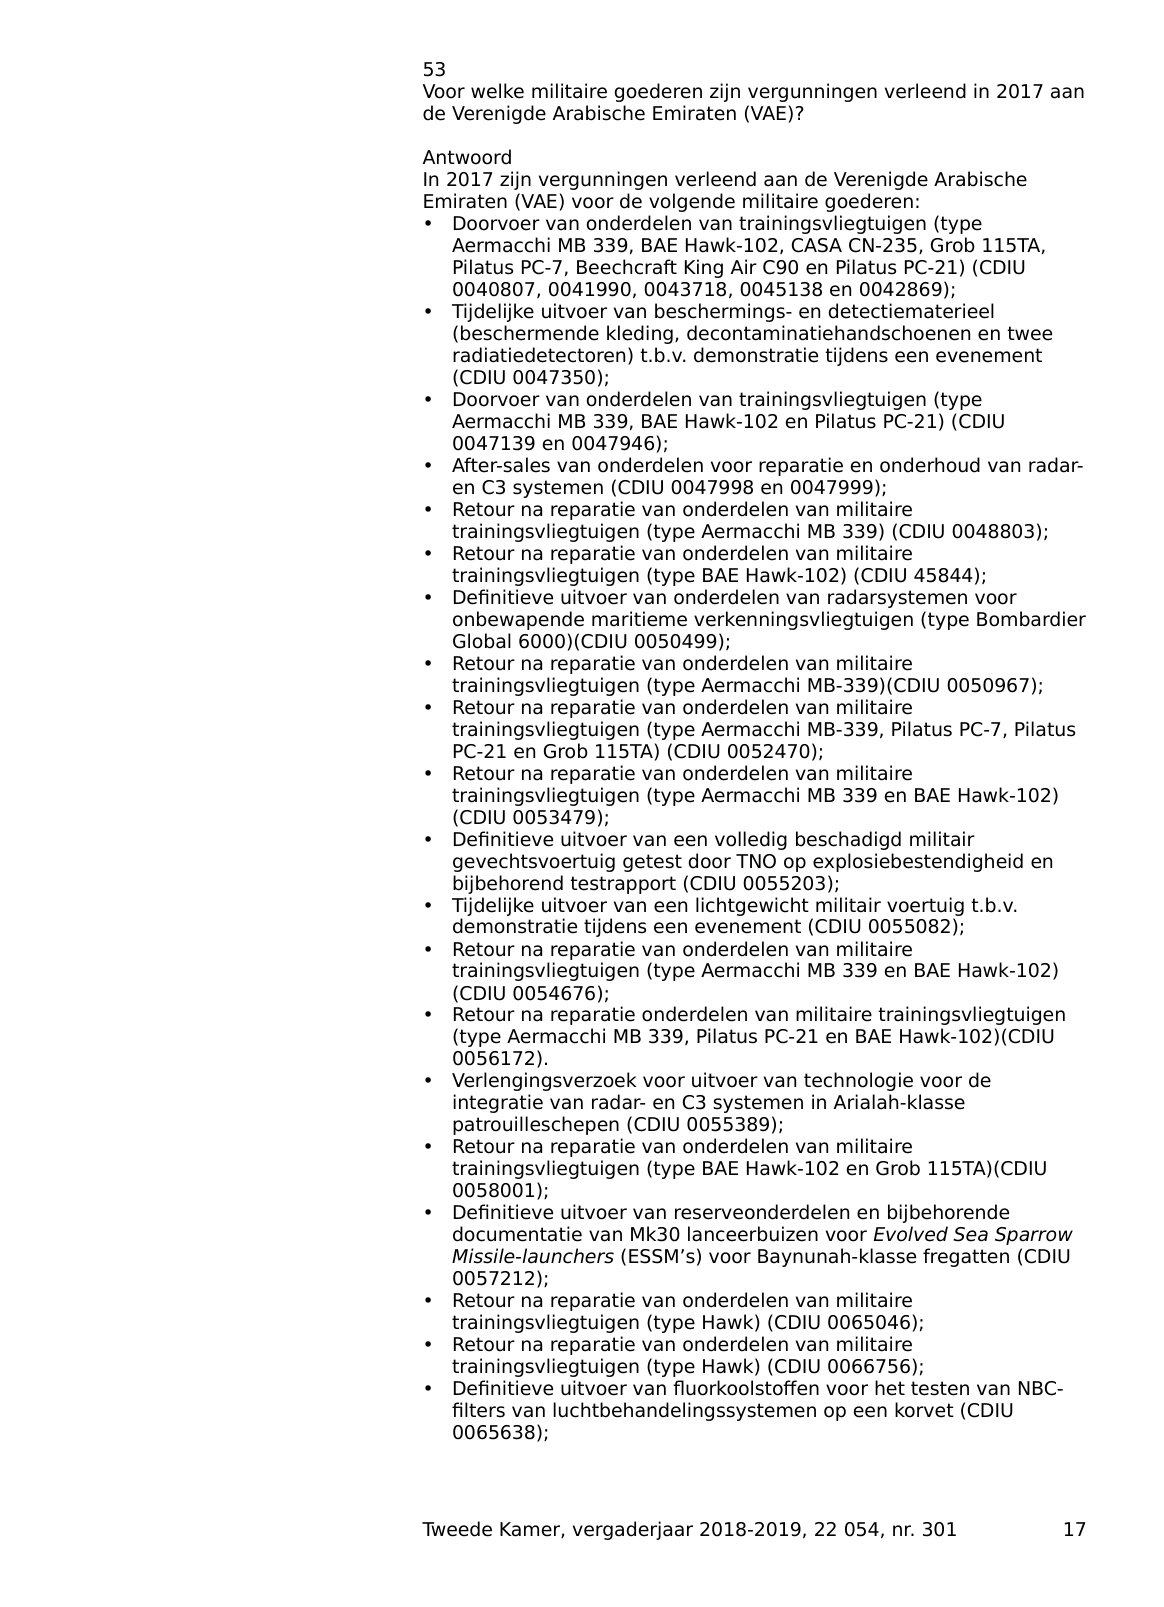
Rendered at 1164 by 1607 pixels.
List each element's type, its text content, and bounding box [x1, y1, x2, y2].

text 53 [422, 59, 1087, 81]
text • Retour na reparatie van onderdelen van militaire trainingsvliegtuigen (type Hawk) (CDIU 0066756); [422, 1334, 1087, 1378]
text • After-sales van onderdelen voor reparatie en onderhoud van radar- en C3 systemen (CDIU 0047998 en 0047999); [422, 455, 1087, 499]
text • Retour na reparatie van onderdelen van militaire trainingsvliegtuigen (type BAE Hawk-102) (CDIU 45844); [422, 543, 1087, 587]
text • Retour na reparatie van onderdelen van militaire trainingsvliegtuigen (type Hawk) (CDIU 0065046); [422, 1290, 1087, 1334]
text • Retour na reparatie van onderdelen van militaire trainingsvliegtuigen (type Aermacchi MB-339)(CDIU 0050967); [422, 653, 1087, 697]
text • Retour na reparatie van onderdelen van militaire trainingsvliegtuigen (type Aermacchi MB 339) (CDIU 0048803); [422, 499, 1087, 543]
text • Verlengingsverzoek voor uitvoer van technologie voor de integratie van radar- en C3 systemen in Arialah-klasse patrouilleschepen (CDIU 0055389); [422, 1070, 1087, 1136]
text Antwoord [422, 147, 1087, 169]
text In 2017 zijn vergunningen verleend aan de Verenigde Arabische Emiraten (VAE) voor de volgende militaire goederen: [422, 169, 1087, 213]
text • Retour na reparatie van onderdelen van militaire trainingsvliegtuigen (type Aermacchi MB 339 en BAE Hawk-102)(CDIU 0053479); [422, 763, 1087, 828]
text • Retour na reparatie van onderdelen van militaire trainingsvliegtuigen (type BAE Hawk-102 en Grob 115TA)(CDIU 0058001); [422, 1136, 1087, 1202]
text • Retour na reparatie van onderdelen van militaire trainingsvliegtuigen (type Aermacchi MB 339 en BAE Hawk-102)(CDIU 0054676); [422, 938, 1087, 1004]
text • Retour na reparatie onderdelen van militaire trainingsvliegtuigen (type Aermacchi MB 339, Pilatus PC-21 en BAE Hawk-102)(CDIU 0056172). [422, 1004, 1087, 1070]
text • Definitieve uitvoer van reserveonderdelen en bijbehorende documentatie van Mk30 lanceerbuizen voor Evolved Sea Sparrow Missile-launchers (ESSM’s) voor Baynunah-klasse fregatten (CDIU 0057212); [422, 1202, 1087, 1290]
text • Definitieve uitvoer van een volledig beschadigd militair gevechtsvoertuig getest door TNO op explosiebestendigheid en bijbehorend testrapport (CDIU 0055203); [422, 828, 1087, 894]
text • Retour na reparatie van onderdelen van militaire trainingsvliegtuigen (type Aermacchi MB-339, Pilatus PC-7, Pilatus PC-21 en Grob 115TA) (CDIU 0052470); [422, 697, 1087, 763]
text • Doorvoer van onderdelen van trainingsvliegtuigen (type Aermacchi MB 339, BAE Hawk-102, CASA CN-235, Grob 115TA, Pilatus PC-7, Beechcraft King Air C90 en Pilatus PC-21) (CDIU 0040807, 0041990, 0043718, 0045138 en 0042869); [422, 213, 1087, 301]
text • Definitieve uitvoer van onderdelen van radarsystemen voor onbewapende maritieme verkenningsvliegtuigen (type Bombardier Global 6000)(CDIU 0050499); [422, 587, 1087, 653]
text • Tijdelijke uitvoer van beschermings- en detectiematerieel (beschermende kleding, decontaminatiehandschoenen en twee radiatiedetectoren) t.b.v. demonstratie tijdens een evenement (CDIU 0047350); [422, 301, 1087, 389]
text Voor welke militaire goederen zijn vergunningen verleend in 2017 aan de Verenigde Arabische Emiraten (VAE)? [422, 81, 1087, 125]
text • Doorvoer van onderdelen van trainingsvliegtuigen (type Aermacchi MB 339, BAE Hawk-102 en Pilatus PC-21) (CDIU 0047139 en 0047946); [422, 389, 1087, 455]
text • Definitieve uitvoer van fluorkoolstoffen voor het testen van NBC-filters van luchtbehandelingssystemen op een korvet (CDIU 0065638); [422, 1378, 1087, 1444]
text • Tijdelijke uitvoer van een lichtgewicht militair voertuig t.b.v. demonstratie tijdens een evenement (CDIU 0055082); [422, 894, 1087, 938]
